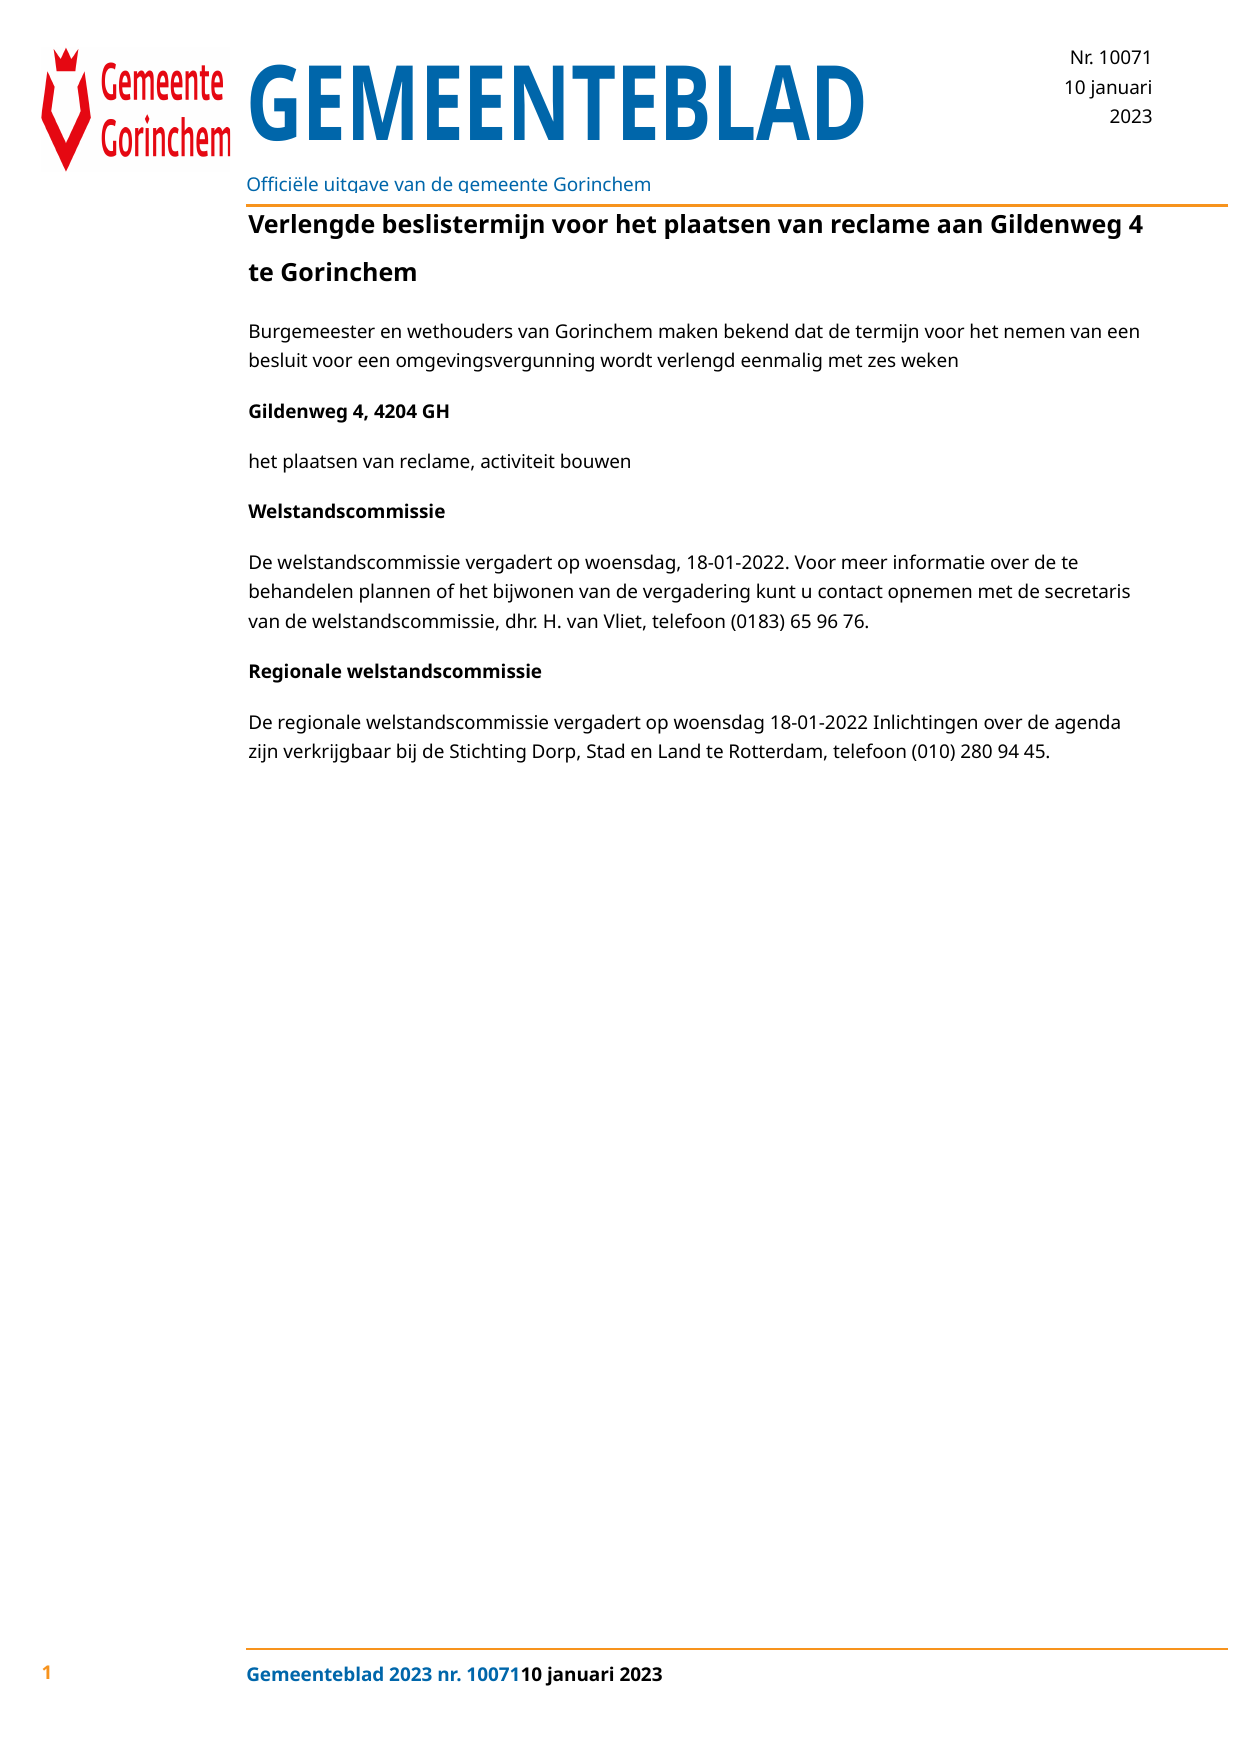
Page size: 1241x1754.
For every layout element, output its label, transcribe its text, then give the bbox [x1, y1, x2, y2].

text Welstandscommissie [248, 499, 1152, 524]
text Burgemeester en wethouders van Gorinchem maken bekend dat de termijn voor het nemen van een besluit voor een omgevingsvergunning wordt verlengd eenmalig met zes weken [248, 318, 1152, 373]
text Verlengde beslistermijn voor het plaatsen van reclame aan Gildenweg 4 te Gorinchem [248, 207, 1152, 288]
text De welstandscommissie vergadert op woensdag, 18-01-2022. Voor meer informatie over de te behandelen plannen of het bijwonen van de vergadering kunt u contact opnemen met de secretaris van de welstandscommissie, dhr. H. van Vliet, telefoon (0183) 65 96 76. [248, 549, 1152, 634]
text het plaatsen van reclame, activiteit bouwen [248, 448, 1152, 474]
text Gildenweg 4, 4204 GH [248, 398, 1152, 424]
text Regionale welstandscommissie [248, 659, 1152, 684]
picture [41, 47, 231, 172]
text De regionale welstandscommissie vergadert op woensdag 18-01-2022 Inlichtingen over de agenda zijn verkrijgbaar bij de Stichting Dorp, Stad en Land te Rotterdam, telefoon (010) 280 94 45. [248, 709, 1152, 764]
